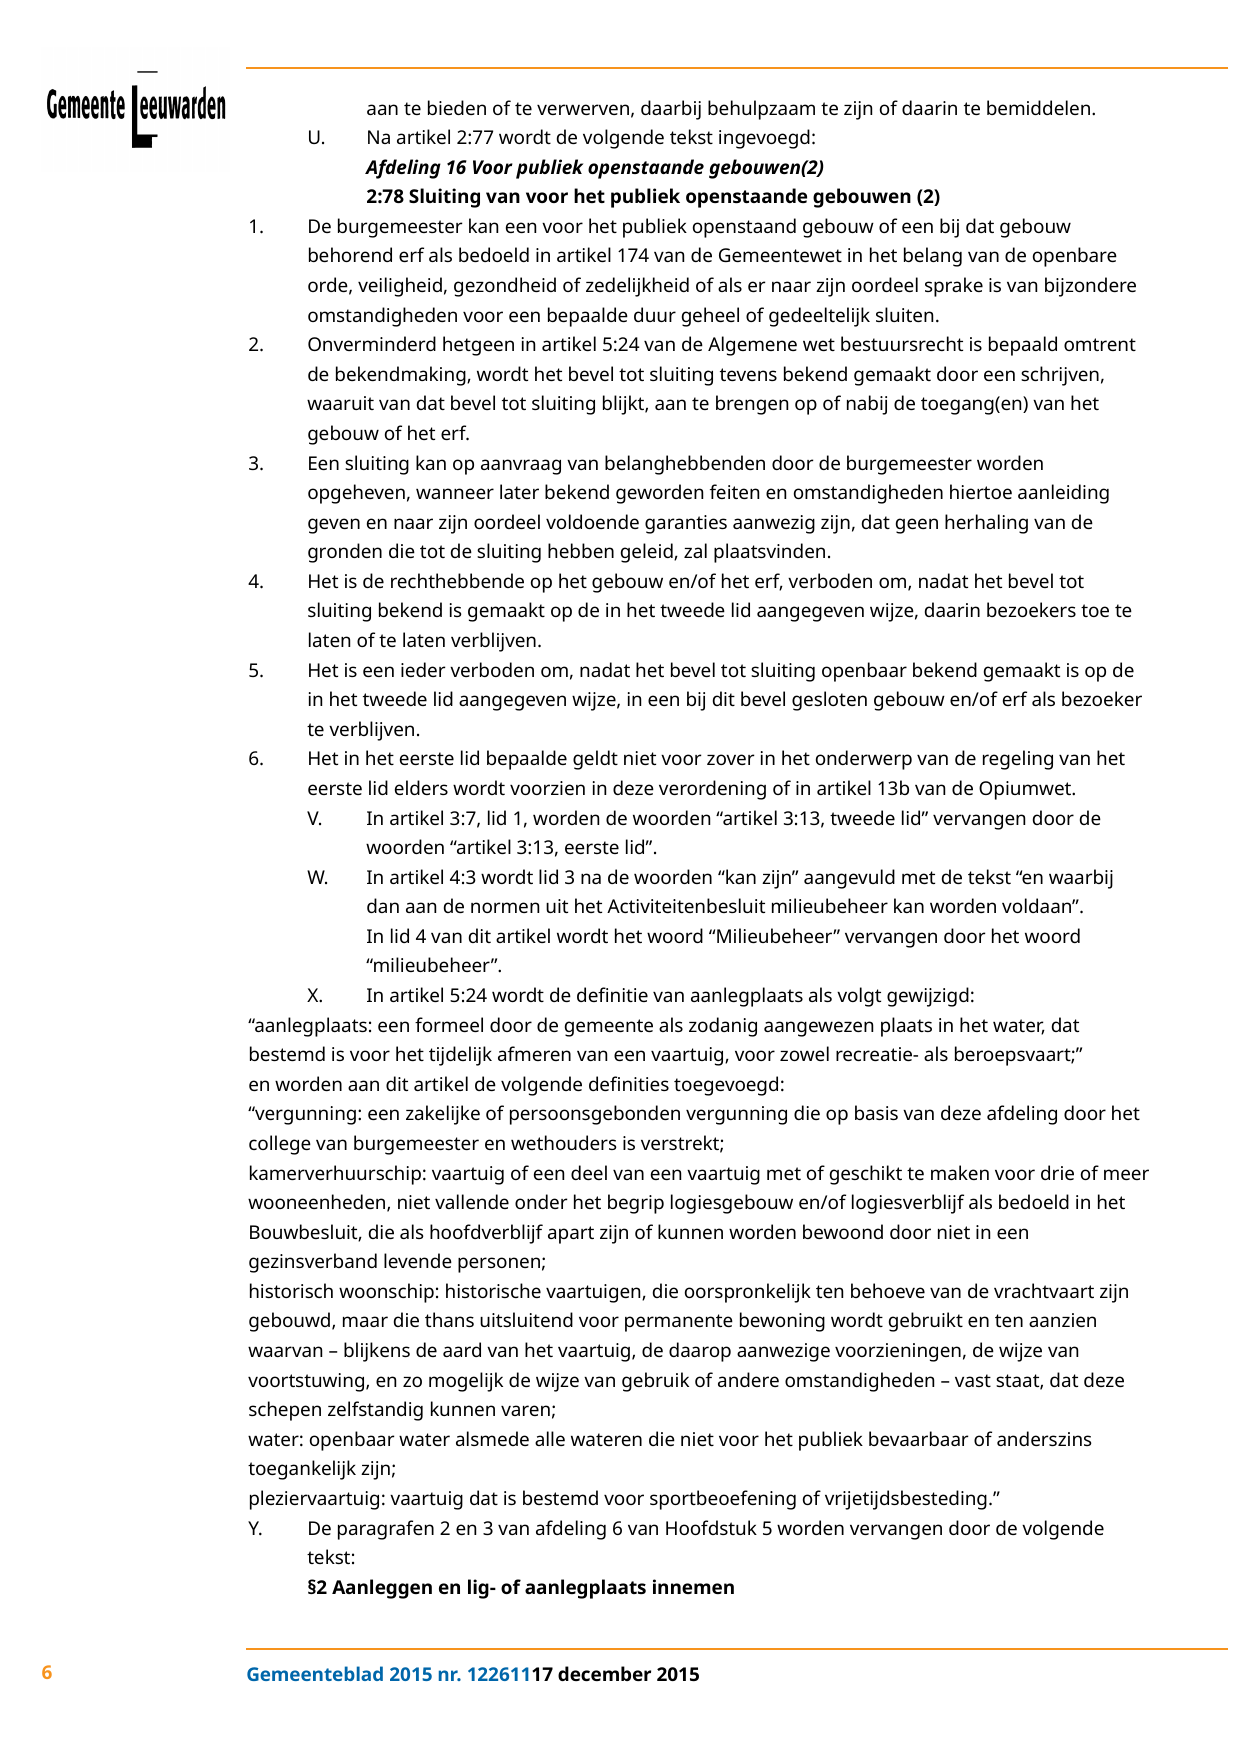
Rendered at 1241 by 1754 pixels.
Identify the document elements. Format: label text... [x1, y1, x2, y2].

text en worden aan dit artikel de volgende definities toegevoegd: [248, 1071, 1152, 1097]
list In artikel 3:7, lid 1, worden de woorden “artikel 3:13, tweede lid” vervangen door de woorden “artikel 3:13, eerste lid”. [307, 805, 1152, 860]
list 2:78 Sluiting van voor het publiek openstaande gebouwen (2) [307, 183, 1152, 209]
text kamerverhuurschip: vaartuig of een deel van een vaartuig met of geschikt te maken voor drie of meer wooneenheden, niet vallende onder het begrip logiesgebouw en/of logiesverblijf als bedoeld in het Bouwbesluit, die als hoofdverblijf apart zijn of kunnen worden bewoond door niet in een gezinsverband levende personen; [248, 1160, 1152, 1274]
list Onverminderd hetgeen in artikel 5:24 van de Algemene wet bestuursrecht is bepaald omtrent de bekendmaking, wordt het bevel tot sluiting tevens bekend gemaakt door een schrijven, waaruit van dat bevel tot sluiting blijkt, aan te brengen op of nabij de toegang(en) van het gebouw of het erf. [248, 331, 1152, 446]
list Het is de rechthebbende op het gebouw en/of het erf, verboden om, nadat het bevel tot sluiting bekend is gemaakt op de in het tweede lid aangegeven wijze, daarin bezoekers toe te laten of te laten verblijven. [248, 568, 1152, 653]
picture [41, 47, 231, 172]
list De burgemeester kan een voor het publiek openstaand gebouw of een bij dat gebouw behorend erf als bedoeld in artikel 174 van de Gemeentewet in het belang van de openbare orde, veiligheid, gezondheid of zedelijkheid of als er naar zijn oordeel sprake is van bijzondere omstandigheden voor een bepaalde duur geheel of gedeeltelijk sluiten. [248, 213, 1152, 328]
list In lid 4 van dit artikel wordt het woord “Milieubeheer” vervangen door het woord “milieubeheer”. [307, 923, 1152, 978]
list Het is een ieder verboden om, nadat het bevel tot sluiting openbaar bekend gemaakt is op de in het tweede lid aangegeven wijze, in een bij dit bevel gesloten gebouw en/of erf als bezoeker te verblijven. [248, 657, 1152, 742]
text pleziervaartuig: vaartuig dat is bestemd voor sportbeoefening of vrijetijdsbesteding.” [248, 1485, 1152, 1511]
text water: openbaar water alsmede alle wateren die niet voor het publiek bevaarbaar of anderszins toegankelijk zijn; [248, 1426, 1152, 1481]
list In artikel 5:24 wordt de definitie van aanlegplaats als volgt gewijzigd: [307, 982, 1152, 1008]
text “aanlegplaats: een formeel door de gemeente als zodanig aangewezen plaats in het water, dat bestemd is voor het tijdelijk afmeren van een vaartuig, voor zowel recreatie- als beroepsvaart;” [248, 1012, 1152, 1067]
list De paragrafen 2 en 3 van afdeling 6 van Hoofdstuk 5 worden vervangen door de volgende tekst: [248, 1515, 1152, 1570]
text historisch woonschip: historische vaartuigen, die oorspronkelijk ten behoeve van de vrachtvaart zijn gebouwd, maar die thans uitsluitend voor permanente bewoning wordt gebruikt en ten aanzien waarvan – blijkens de aard van het vaartuig, de daarop aanwezige voorzieningen, de wijze van voortstuwing, en zo mogelijk de wijze van gebruik of andere omstandigheden – vast staat, dat deze schepen zelfstandig kunnen varen; [248, 1278, 1152, 1422]
list Na artikel 2:77 wordt de volgende tekst ingevoegd: [307, 124, 1152, 150]
list In artikel 4:3 wordt lid 3 na de woorden “kan zijn” aangevuld met de tekst “en waarbij dan aan de normen uit het Activiteitenbesluit milieubeheer kan worden voldaan”. [307, 864, 1152, 919]
list Het in het eerste lid bepaalde geldt niet voor zover in het onderwerp van de regeling van het eerste lid elders wordt voorzien in deze verordening of in artikel 13b van de Opiumwet. [248, 746, 1152, 801]
list aan te bieden of te verwerven, daarbij behulpzaam te zijn of daarin te bemiddelen. [307, 95, 1152, 121]
text “vergunning: een zakelijke of persoonsgebonden vergunning die op basis van deze afdeling door het college van burgemeester en wethouders is verstrekt; [248, 1101, 1152, 1156]
list Een sluiting kan op aanvraag van belanghebbenden door de burgemeester worden opgeheven, wanneer later bekend geworden feiten en omstandigheden hiertoe aanleiding geven en naar zijn oordeel voldoende garanties aanwezig zijn, dat geen herhaling van de gronden die tot de sluiting hebben geleid, zal plaatsvinden. [248, 450, 1152, 564]
list §2 Aanleggen en lig- of aanlegplaats innemen [248, 1574, 1152, 1600]
list Afdeling 16 Voor publiek openstaande gebouwen(2) [307, 154, 1152, 180]
